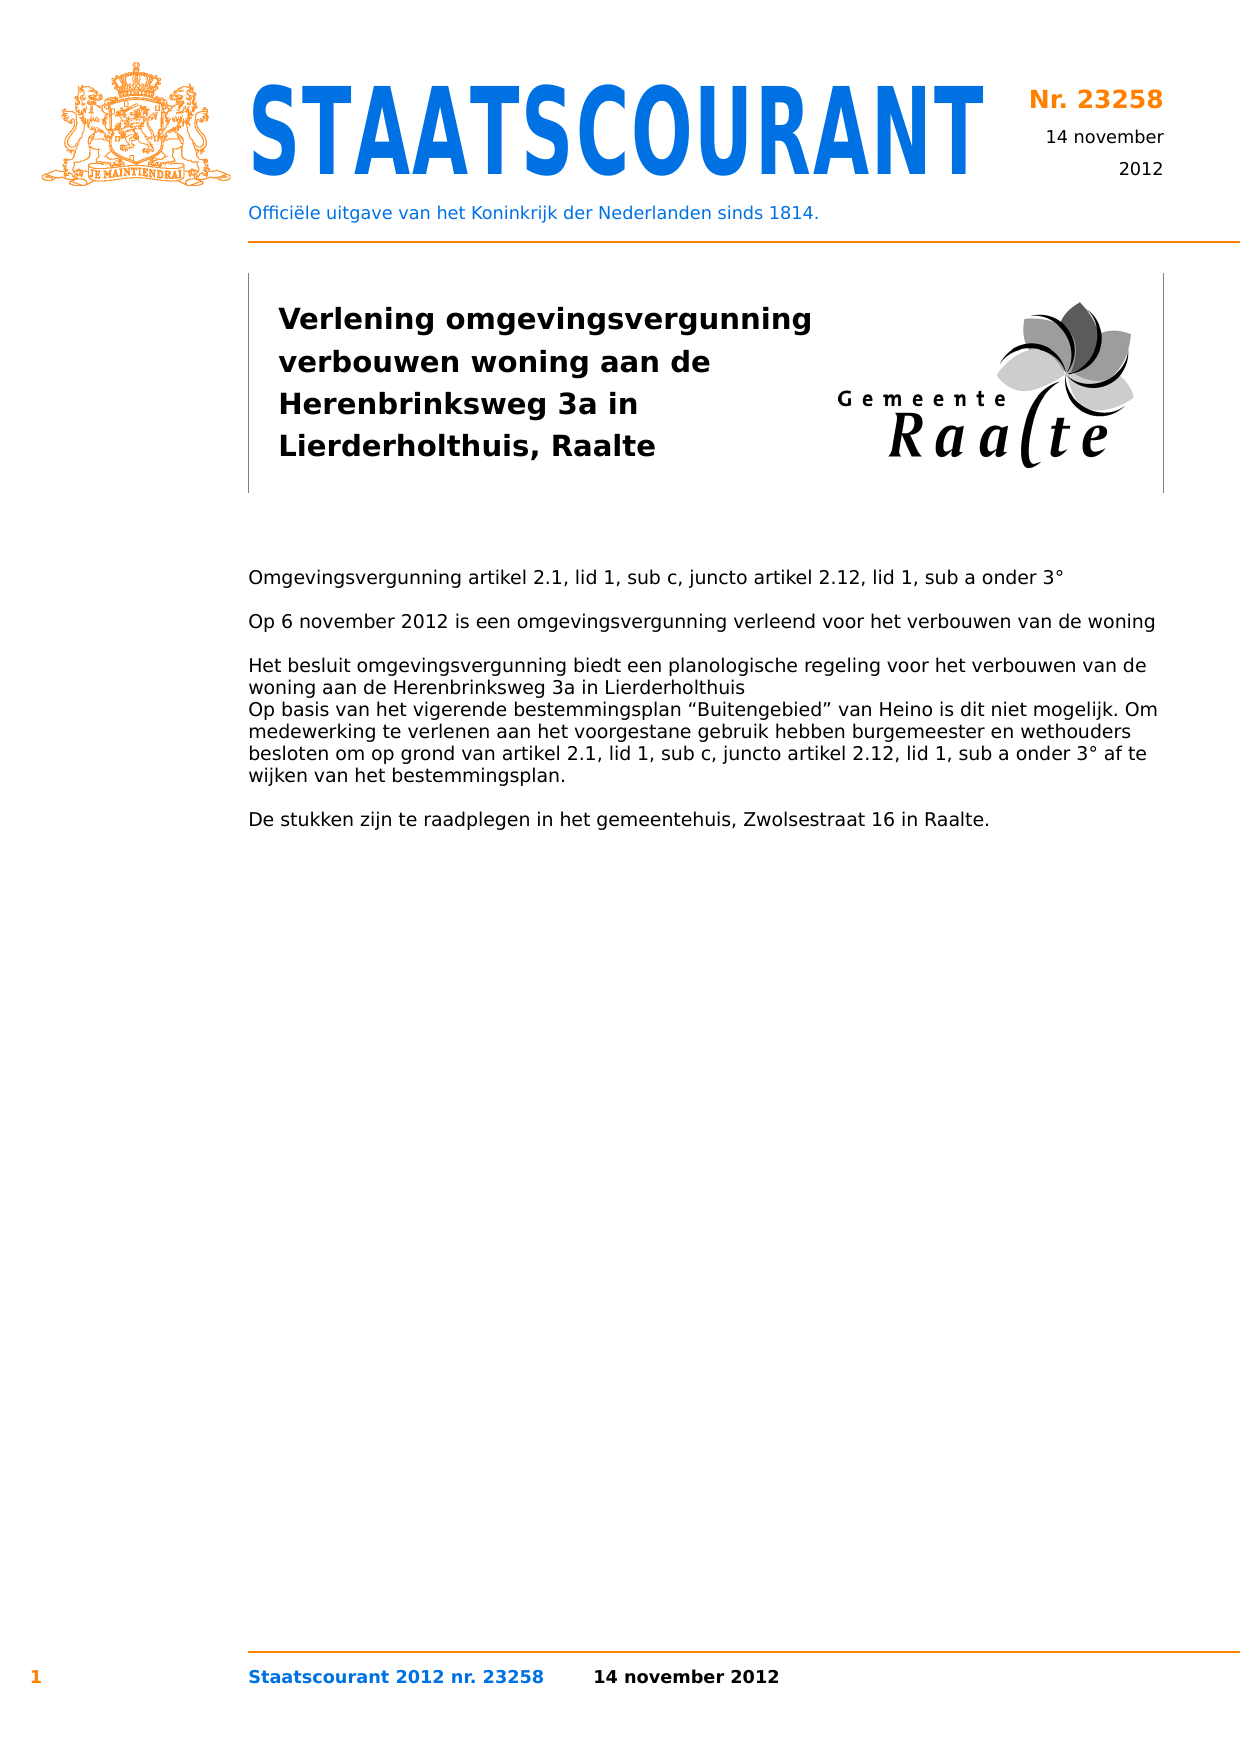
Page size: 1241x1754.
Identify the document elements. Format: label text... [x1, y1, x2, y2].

picture [838, 302, 1134, 468]
picture [41, 62, 231, 186]
table_header Nr. 23258 [998, 62, 1240, 121]
text Op 6 november 2012 is een omgevingsvergunning verleend voor het verbouwen van de woning [248, 611, 1163, 633]
text Het besluit omgevingsvergunning biedt een planologische regeling voor het verbouwen van de woning aan de Herenbrinksweg 3a in Lierderholthuis [248, 655, 1163, 699]
text Op basis van het vigerende bestemmingsplan “Buitengebied” van Heino is dit niet mogelijk. Om medewerking te verlenen aan het voorgestane gebruik hebben burgemeester en wethouders besloten om op grond van artikel 2.1, lid 1, sub c, juncto artikel 2.12, lid 1, sub a onder 3° af te wijken van het bestemmingsplan. [248, 699, 1163, 787]
table_header STAATSCOURANT [248, 62, 998, 203]
table_cell 14 november [998, 121, 1240, 153]
table_cell 2012 [998, 153, 1240, 203]
table_header [25, 62, 248, 241]
text Omgevingsvergunning artikel 2.1, lid 1, sub c, juncto artikel 2.12, lid 1, sub a onder 3° [248, 567, 1163, 589]
table_cell Officiële uitgave van het Koninkrijk der Nederlanden sinds 1814. [248, 203, 1240, 241]
text De stukken zijn te raadplegen in het gemeentehuis, Zwolsestraat 16 in Raalte. [248, 808, 1163, 831]
subtitle Verlening omgevingsvergunning verbouwen woning aan de Herenbrinksweg 3a in Lierderholthuis, Raalte [249, 273, 1163, 493]
